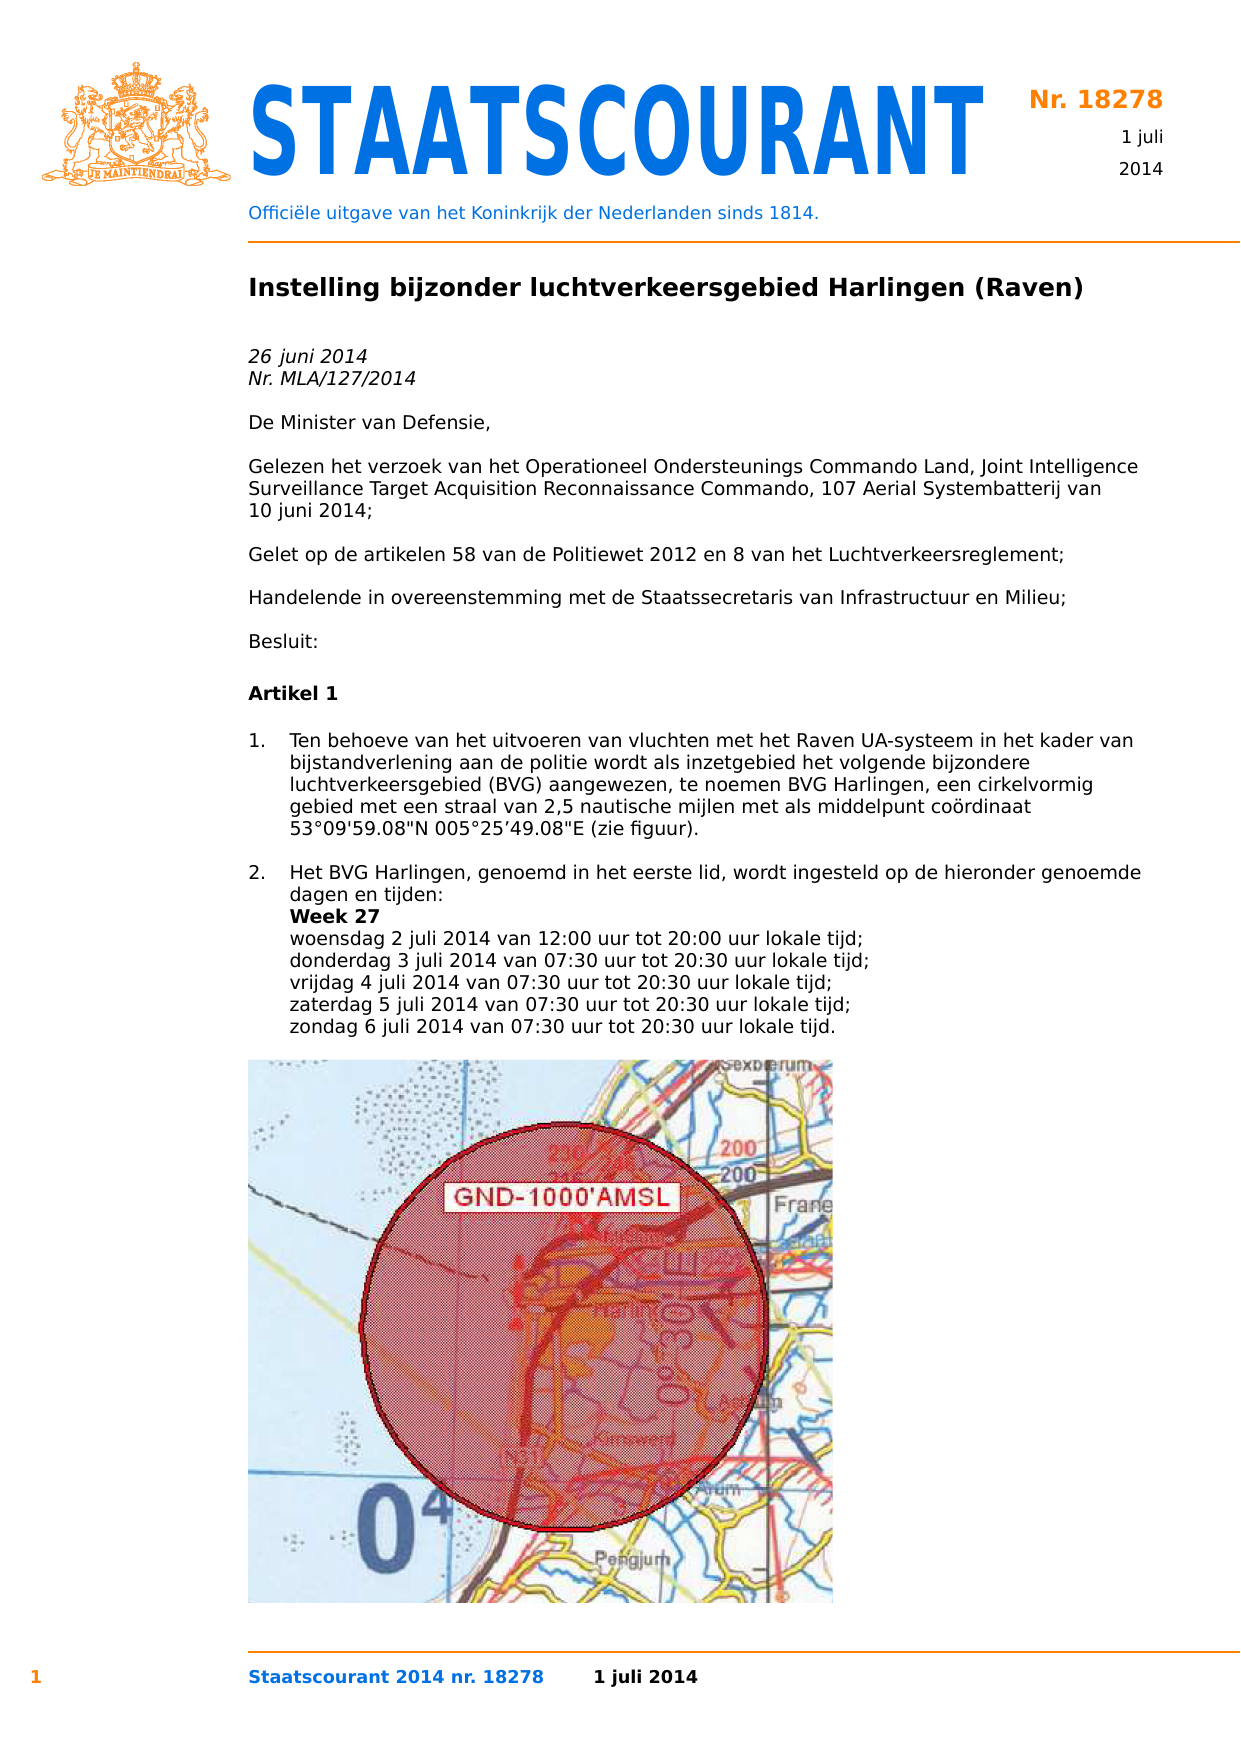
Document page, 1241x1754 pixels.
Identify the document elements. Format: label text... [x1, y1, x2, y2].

table_header STAATSCOURANT [248, 62, 998, 203]
table_cell Officiële uitgave van het Koninkrijk der Nederlanden sinds 1814. [248, 203, 1240, 241]
subtitle Instelling bijzonder luchtverkeersgebied Harlingen (Raven) [248, 273, 1163, 302]
table_header Nr. 18278 [998, 62, 1240, 121]
table_cell 1 juli [998, 121, 1240, 153]
text Nr. MLA/127/2014 [248, 368, 1163, 390]
table_cell 2014 [998, 153, 1240, 203]
picture [248, 1059, 833, 1603]
text 26 juni 2014 [248, 346, 1163, 368]
text Week 27 [289, 906, 1163, 928]
table_header [25, 62, 248, 241]
text De Minister van Defensie, [248, 412, 1163, 434]
text Handelende in overeenstemming met de Staatssecretaris van Infrastructuur en Milieu; [248, 587, 1163, 609]
text vrijdag 4 juli 2014 van 07:30 uur tot 20:30 uur lokale tijd; [289, 972, 1163, 994]
text donderdag 3 juli 2014 van 07:30 uur tot 20:30 uur lokale tijd; [289, 950, 1163, 972]
text Besluit: [248, 631, 1163, 653]
text Gelezen het verzoek van het Operationeel Ondersteunings Commando Land, Joint Intelligence Surveillance Target Acquisition Reconnaissance Commando, 107 Aerial Systembatterij van 10 juni 2014; [248, 456, 1163, 522]
text Gelet op de artikelen 58 van de Politiewet 2012 en 8 van het Luchtverkeersreglement; [248, 543, 1163, 565]
picture [41, 62, 231, 186]
text woensdag 2 juli 2014 van 12:00 uur tot 20:00 uur lokale tijd; [289, 928, 1163, 950]
text zondag 6 juli 2014 van 07:30 uur tot 20:30 uur lokale tijd. [289, 1016, 1163, 1038]
text 2. Het BVG Harlingen, genoemd in het eerste lid, wordt ingesteld op de hieronder genoemde dagen en tijden: [248, 862, 1163, 906]
subtitle Artikel 1 [248, 683, 1163, 705]
text 1. Ten behoeve van het uitvoeren van vluchten met het Raven UA-systeem in het kader van bijstandverlening aan de politie wordt als inzetgebied het volgende bijzondere luchtverkeersgebied (BVG) aangewezen, te noemen BVG Harlingen, een cirkelvormig gebied met een straal van 2,5 nautische mijlen met als middelpunt coördinaat 53°09'59.08"N 005°25’49.08"E (zie figuur). [248, 730, 1163, 840]
text zaterdag 5 juli 2014 van 07:30 uur tot 20:30 uur lokale tijd; [289, 994, 1163, 1016]
